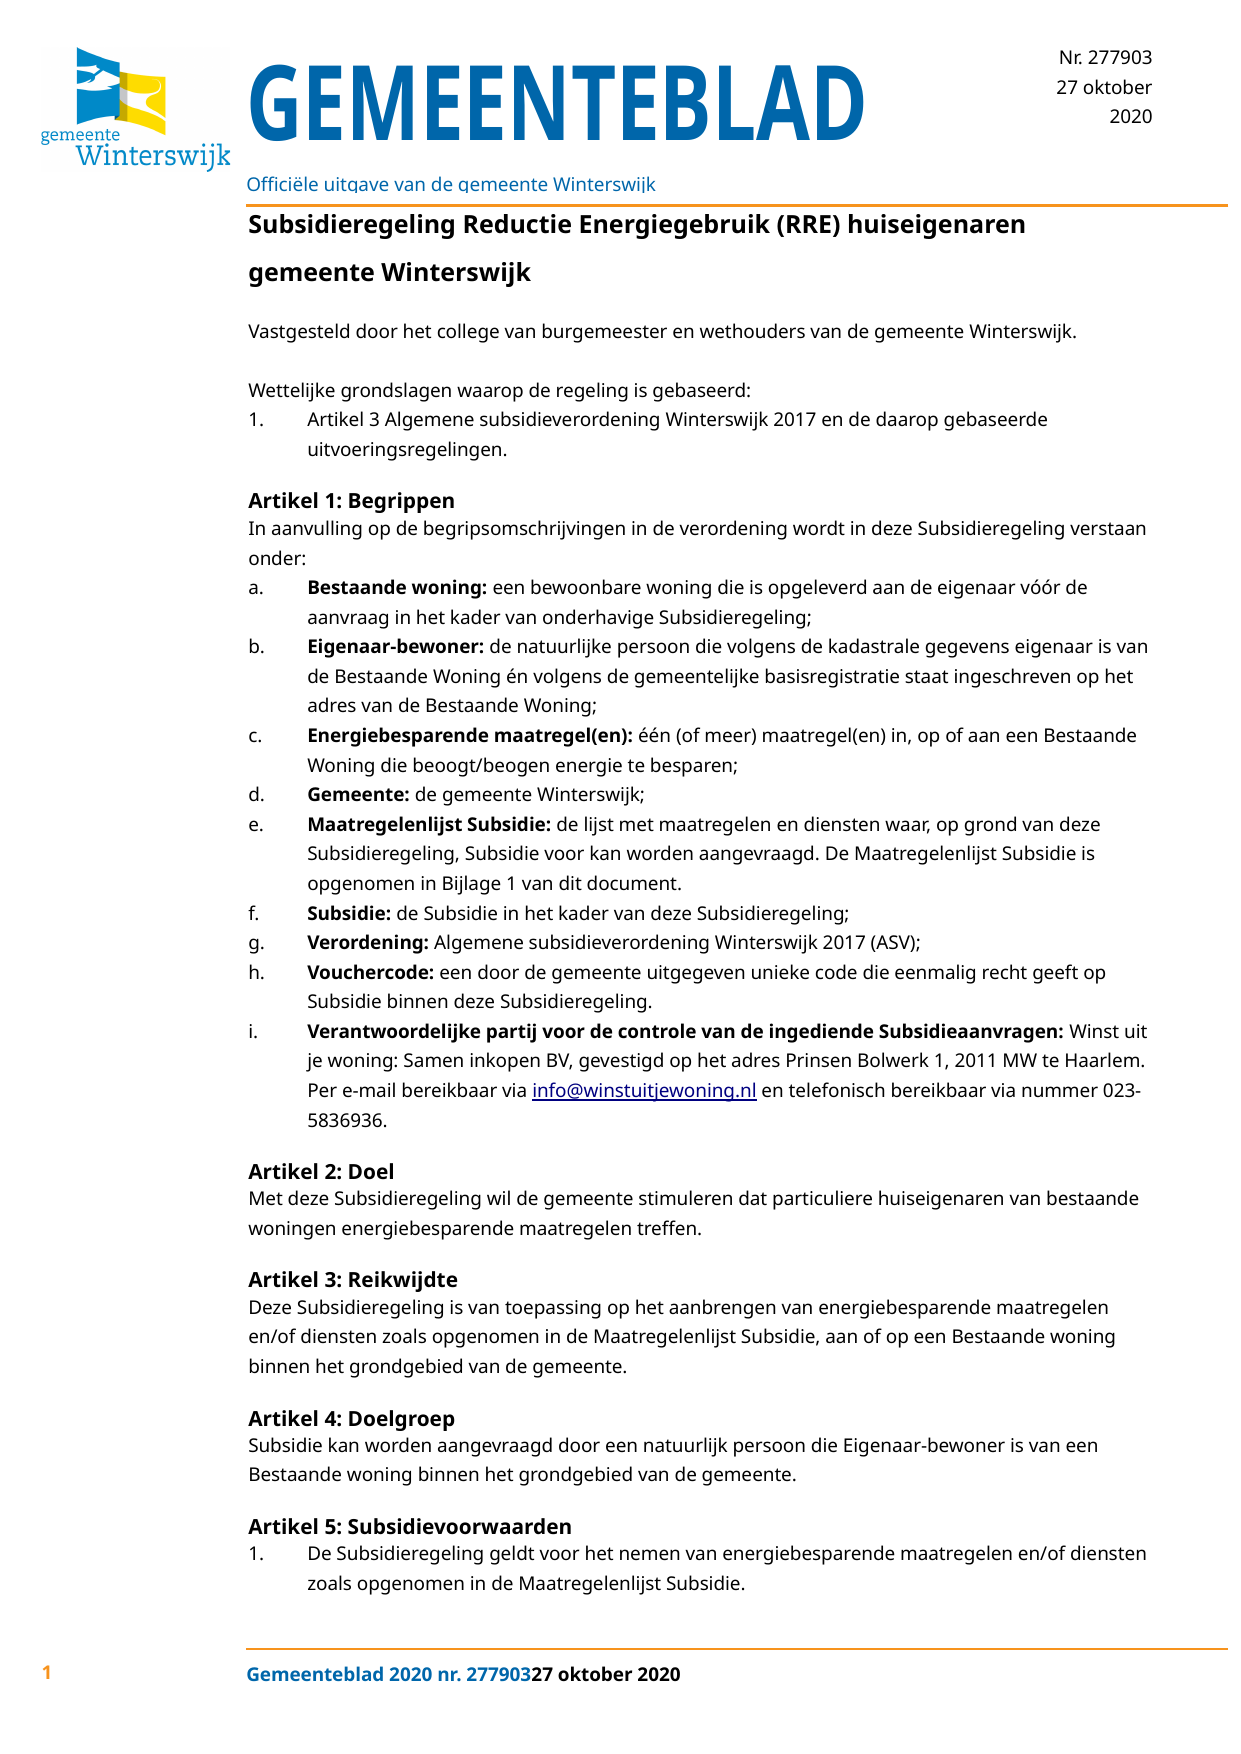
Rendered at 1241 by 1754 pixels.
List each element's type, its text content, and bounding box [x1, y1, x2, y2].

list Artikel 3 Algemene subsidieverordening Winterswijk 2017 en de daarop gebaseerde uitvoeringsregelingen. [248, 407, 1152, 462]
list Bestaande woning: een bewoonbare woning die is opgeleverd aan de eigenaar vóór de aanvraag in het kader van onderhavige Subsidieregeling; [248, 574, 1152, 629]
picture [225, 153, 231, 162]
list Eigenaar-bewoner: de natuurlijke persoon die volgens de kadastrale gegevens eigenaar is van de Bestaande Woning én volgens de gemeentelijke basisregistratie staat ingeschreven op het adres van de Bestaande Woning; [248, 633, 1152, 718]
list Vouchercode: een door de gemeente uitgegeven unieke code die eenmalig recht geeft op Subsidie binnen deze Subsidieregeling. [248, 959, 1152, 1014]
list Energiebesparende maatregel(en): één (of meer) maatregel(en) in, op of aan een Bestaande Woning die beoogt/beogen energie te besparen; [248, 722, 1152, 777]
text Artikel 2: Doel [248, 1157, 1152, 1186]
text Subsidieregeling Reductie Energiegebruik (RRE) huiseigenaren gemeente Winterswijk [248, 207, 1152, 288]
text Artikel 5: Subsidievoorwaarden [248, 1512, 1152, 1541]
text Met deze Subsidieregeling wil de gemeente stimuleren dat particuliere huiseigenaren van bestaande woningen energiebesparende maatregelen treffen. [248, 1186, 1152, 1241]
text Subsidie kan worden aangevraagd door een natuurlijk persoon die Eigenaar-bewoner is van een Bestaande woning binnen het grondgebied van de gemeente. [248, 1432, 1152, 1487]
list Verantwoordelijke partij voor de controle van de ingediende Subsidieaanvragen: Winst uit je woning: Samen inkopen BV, gevestigd op het adres Prinsen Bolwerk 1, 2011 MW te Haarlem. Per e-mail bereikbaar via info@winstuitjewoning.nl en telefonisch bereikbaar via nummer 023-5836936. [248, 1018, 1152, 1132]
list De Subsidieregeling geldt voor het nemen van energiebesparende maatregelen en/of diensten zoals opgenomen in de Maatregelenlijst Subsidie. [248, 1541, 1152, 1596]
list Maatregelenlijst Subsidie: de lijst met maatregelen en diensten waar, op grond van deze Subsidieregeling, Subsidie voor kan worden aangevraagd. De Maatregelenlijst Subsidie is opgenomen in Bijlage 1 van dit document. [248, 811, 1152, 896]
text Artikel 4: Doelgroep [248, 1404, 1152, 1432]
list Verordening: Algemene subsidieverordening Winterswijk 2017 (ASV); [248, 929, 1152, 955]
text Artikel 3: Reikwijdte [248, 1266, 1152, 1294]
list Subsidie: de Subsidie in het kader van deze Subsidieregeling; [248, 900, 1152, 925]
text Artikel 1: Begrippen [248, 487, 1152, 515]
text Wettelijke grondslagen waarop de regeling is gebaseerd: [248, 377, 1152, 403]
picture [41, 47, 231, 172]
text In aanvulling op de begripsomschrijvingen in de verordening wordt in deze Subsidieregeling verstaan onder: [248, 515, 1152, 570]
text Deze Subsidieregeling is van toepassing op het aanbrengen van energiebesparende maatregelen en/of diensten zoals opgenomen in de Maatregelenlijst Subsidie, aan of op een Bestaande woning binnen het grondgebied van de gemeente. [248, 1294, 1152, 1379]
list Gemeente: de gemeente Winterswijk; [248, 781, 1152, 807]
text Vastgesteld door het college van burgemeester en wethouders van de gemeente Winterswijk. [248, 318, 1152, 344]
